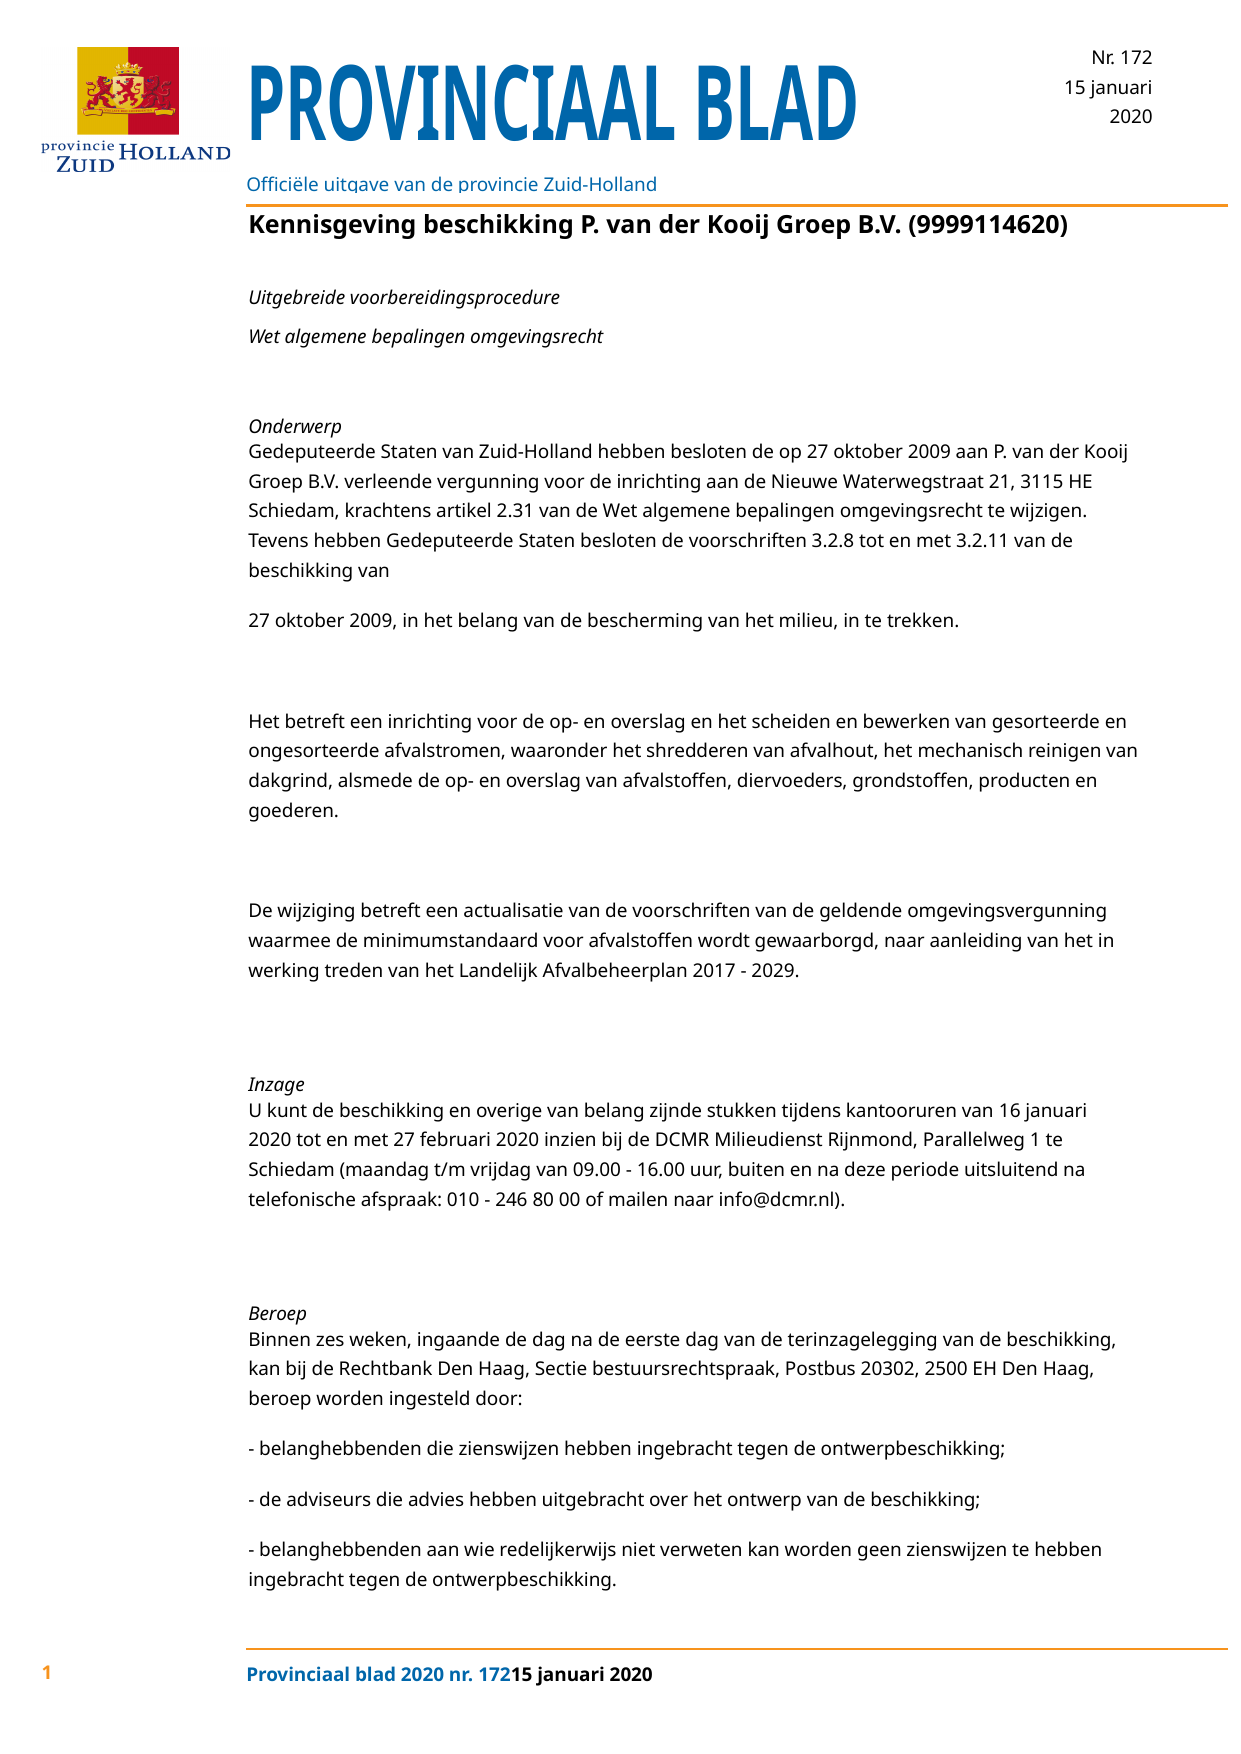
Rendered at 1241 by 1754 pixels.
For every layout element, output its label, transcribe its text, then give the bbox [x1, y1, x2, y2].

text Onderwerp [248, 413, 1152, 438]
text Binnen zes weken, ingaande de dag na de eerste dag van de terinzagelegging van de beschikking, kan bij de Rechtbank Den Haag, Sectie bestuursrechtspraak, Postbus 20302, 2500 EH Den Haag, beroep worden ingesteld door: [248, 1326, 1152, 1411]
text Beroep [248, 1300, 1152, 1326]
text 27 oktober 2009, in het belang van de bescherming van het milieu, in te trekken. [248, 607, 1152, 633]
text - belanghebbenden die zienswijzen hebben ingebracht tegen de ontwerpbeschikking; [248, 1435, 1152, 1461]
text U kunt de beschikking en overige van belang zijnde stukken tijdens kantooruren van 16 januari 2020 tot en met 27 februari 2020 inzien bij de DCMR Milieudienst Rijnmond, Parallelweg 1 te Schiedam (maandag t/m vrijdag van 09.00 - 16.00 uur, buiten en na deze periode uitsluitend na telefonische afspraak: 010 - 246 80 00 of mailen naar info@dcmr.nl). [248, 1097, 1152, 1211]
text - de adviseurs die advies hebben uitgebracht over het ontwerp van de beschikking; [248, 1486, 1152, 1512]
picture [41, 47, 231, 172]
text Het betreft een inrichting voor de op- en overslag en het scheiden en bewerken van gesorteerde en ongesorteerde afvalstromen, waaronder het shredderen van afvalhout, het mechanisch reinigen van dakgrind, alsmede de op- en overslag van afvalstoffen, diervoeders, grondstoffen, producten en goederen. [248, 708, 1152, 823]
text Inzage [248, 1071, 1152, 1097]
text Wet algemene bepalingen omgevingsrecht [248, 323, 1152, 349]
text - belanghebbenden aan wie redelijkerwijs niet verweten kan worden geen zienswijzen te hebben ingebracht tegen de ontwerpbeschikking. [248, 1536, 1152, 1592]
text De wijziging betreft een actualisatie van de voorschriften van de geldende omgevingsvergunning waarmee de minimumstandaard voor afvalstoffen wordt gewaarborgd, naar aanleiding van het in werking treden van het Landelijk Afvalbeheerplan 2017 - 2029. [248, 898, 1152, 983]
text Kennisgeving beschikking P. van der Kooij Groep B.V. (9999114620) [248, 207, 1152, 241]
text Gedeputeerde Staten van Zuid-Holland hebben besloten de op 27 oktober 2009 aan P. van der Kooij Groep B.V. verleende vergunning voor de inrichting aan de Nieuwe Waterwegstraat 21, 3115 HE Schiedam, krachtens artikel 2.31 van de Wet algemene bepalingen omgevingsrecht te wijzigen. Tevens hebben Gedeputeerde Staten besloten de voorschriften 3.2.8 tot en met 3.2.11 van de beschikking van [248, 438, 1152, 583]
text Uitgebreide voorbereidingsprocedure [248, 284, 1152, 309]
